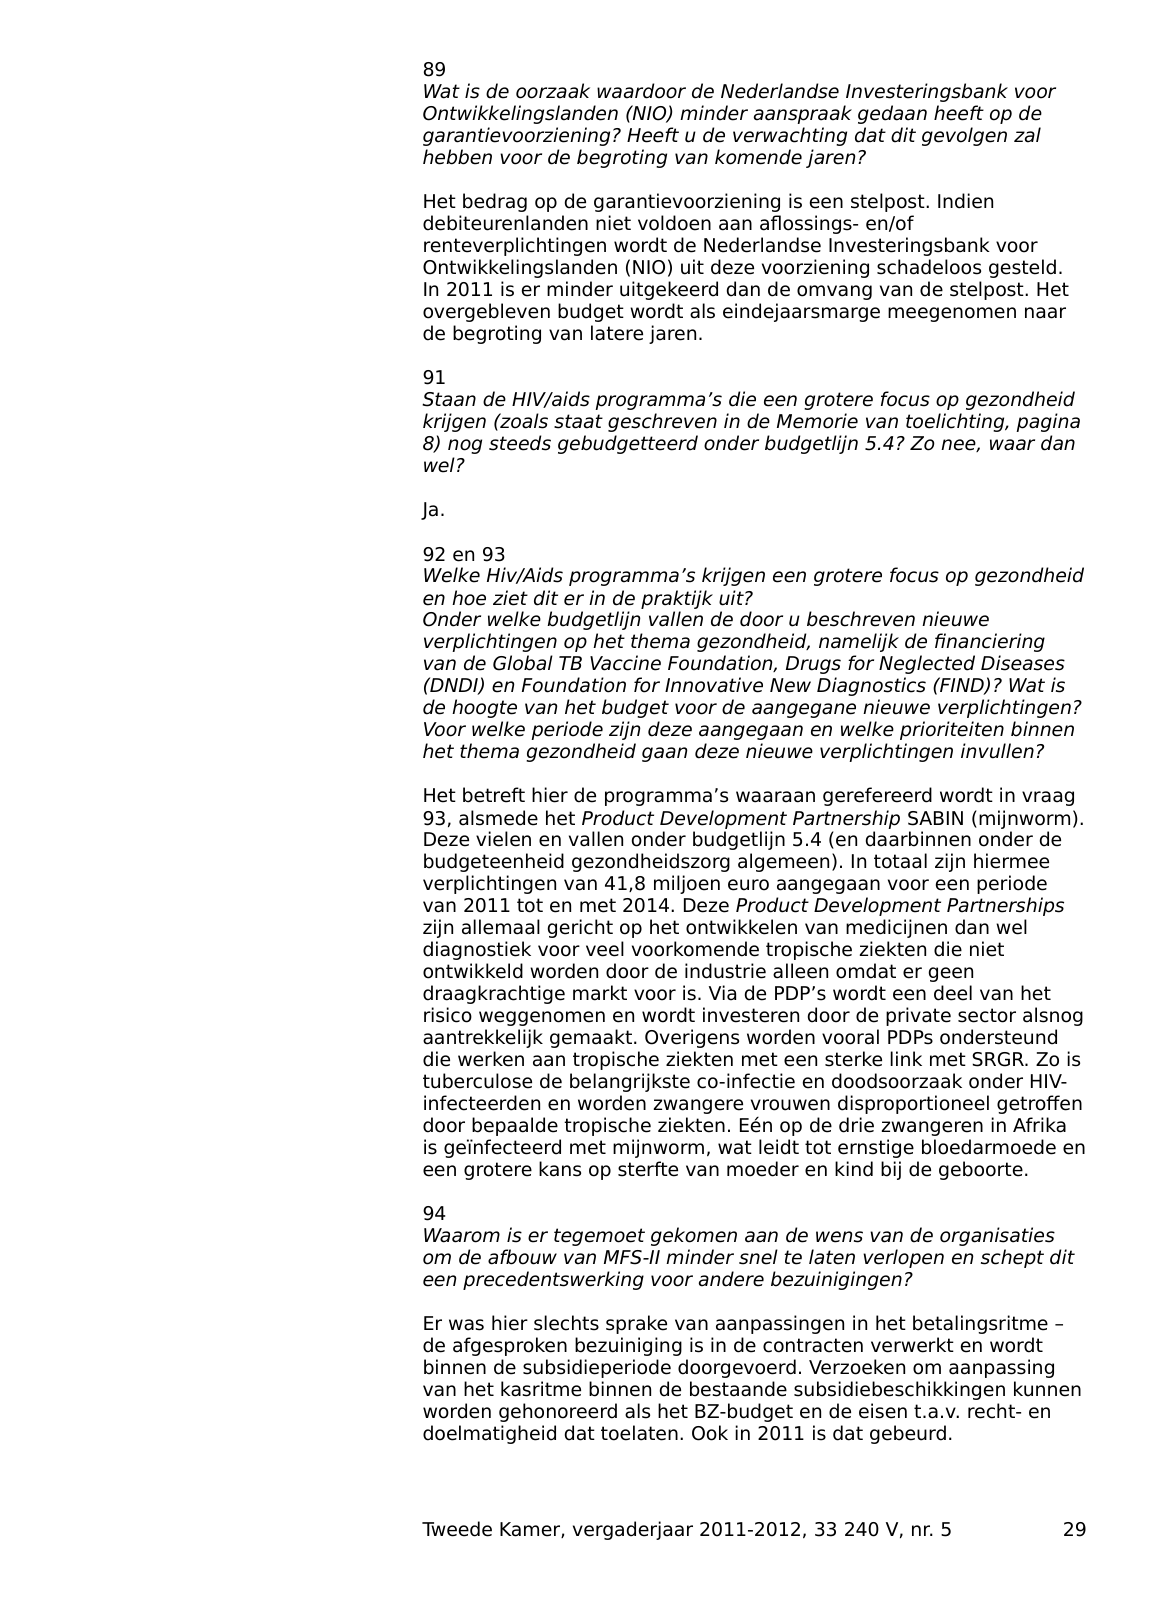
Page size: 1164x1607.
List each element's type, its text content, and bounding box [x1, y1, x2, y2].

text Het bedrag op de garantievoorziening is een stelpost. Indien debiteurenlanden niet voldoen aan aflossings- en/of renteverplichtingen wordt de Nederlandse Investeringsbank voor Ontwikkelingslanden (NIO) uit deze voorziening schadeloos gesteld. In 2011 is er minder uitgekeerd dan de omvang van de stelpost. Het overgebleven budget wordt als eindejaarsmarge meegenomen naar de begroting van latere jaren. [422, 191, 1087, 345]
text 89 [422, 59, 1087, 81]
text Welke Hiv/Aids programma’s krijgen een grotere focus op gezondheid en hoe ziet dit er in de praktijk uit? [422, 565, 1087, 609]
text 91 [422, 367, 1087, 389]
text Ja. [422, 499, 1087, 521]
text Er was hier slechts sprake van aanpassingen in het betalingsritme – de afgesproken bezuiniging is in de contracten verwerkt en wordt binnen de subsidieperiode doorgevoerd. Verzoeken om aanpassing van het kasritme binnen de bestaande subsidiebeschikkingen kunnen worden gehonoreerd als het BZ-budget en de eisen t.a.v. recht- en doelmatigheid dat toelaten. Ook in 2011 is dat gebeurd. [422, 1313, 1087, 1445]
text 94 [422, 1203, 1087, 1225]
text Waarom is er tegemoet gekomen aan de wens van de organisaties om de afbouw van MFS-II minder snel te laten verlopen en schept dit een precedentswerking voor andere bezuinigingen? [422, 1225, 1087, 1291]
text 92 en 93 [422, 543, 1087, 565]
text Het betreft hier de programma’s waaraan gerefereerd wordt in vraag 93, alsmede het Product Development Partnership SABIN (mijnworm). Deze vielen en vallen onder budgetlijn 5.4 (en daarbinnen onder de budgeteenheid gezondheidszorg algemeen). In totaal zijn hiermee verplichtingen van 41,8 miljoen euro aangegaan voor een periode van 2011 tot en met 2014. Deze Product Development Partnerships zijn allemaal gericht op het ontwikkelen van medicijnen dan wel diagnostiek voor veel voorkomende tropische ziekten die niet ontwikkeld worden door de industrie alleen omdat er geen draagkrachtige markt voor is. Via de PDP’s wordt een deel van het risico weggenomen en wordt investeren door de private sector alsnog aantrekkelijk gemaakt. Overigens worden vooral PDPs ondersteund die werken aan tropische ziekten met een sterke link met SRGR. Zo is tuberculose de belangrijkste co-infectie en doodsoorzaak onder HIV-infecteerden en worden zwangere vrouwen disproportioneel getroffen door bepaalde tropische ziekten. Eén op de drie zwangeren in Afrika is geïnfecteerd met mijnworm, wat leidt tot ernstige bloedarmoede en een grotere kans op sterfte van moeder en kind bij de geboorte. [422, 785, 1087, 1181]
text Wat is de oorzaak waardoor de Nederlandse Investeringsbank voor Ontwikkelingslanden (NIO) minder aanspraak gedaan heeft op de garantievoorziening? Heeft u de verwachting dat dit gevolgen zal hebben voor de begroting van komende jaren? [422, 81, 1087, 169]
text Onder welke budgetlijn vallen de door u beschreven nieuwe verplichtingen op het thema gezondheid, namelijk de financiering van de Global TB Vaccine Foundation, Drugs for Neglected Diseases (DNDI) en Foundation for Innovative New Diagnostics (FIND)? Wat is de hoogte van het budget voor de aangegane nieuwe verplichtingen? Voor welke periode zijn deze aangegaan en welke prioriteiten binnen het thema gezondheid gaan deze nieuwe verplichtingen invullen? [422, 609, 1087, 763]
text Staan de HIV/aids programma’s die een grotere focus op gezondheid krijgen (zoals staat geschreven in de Memorie van toelichting, pagina 8) nog steeds gebudgetteerd onder budgetlijn 5.4? Zo nee, waar dan wel? [422, 389, 1087, 477]
